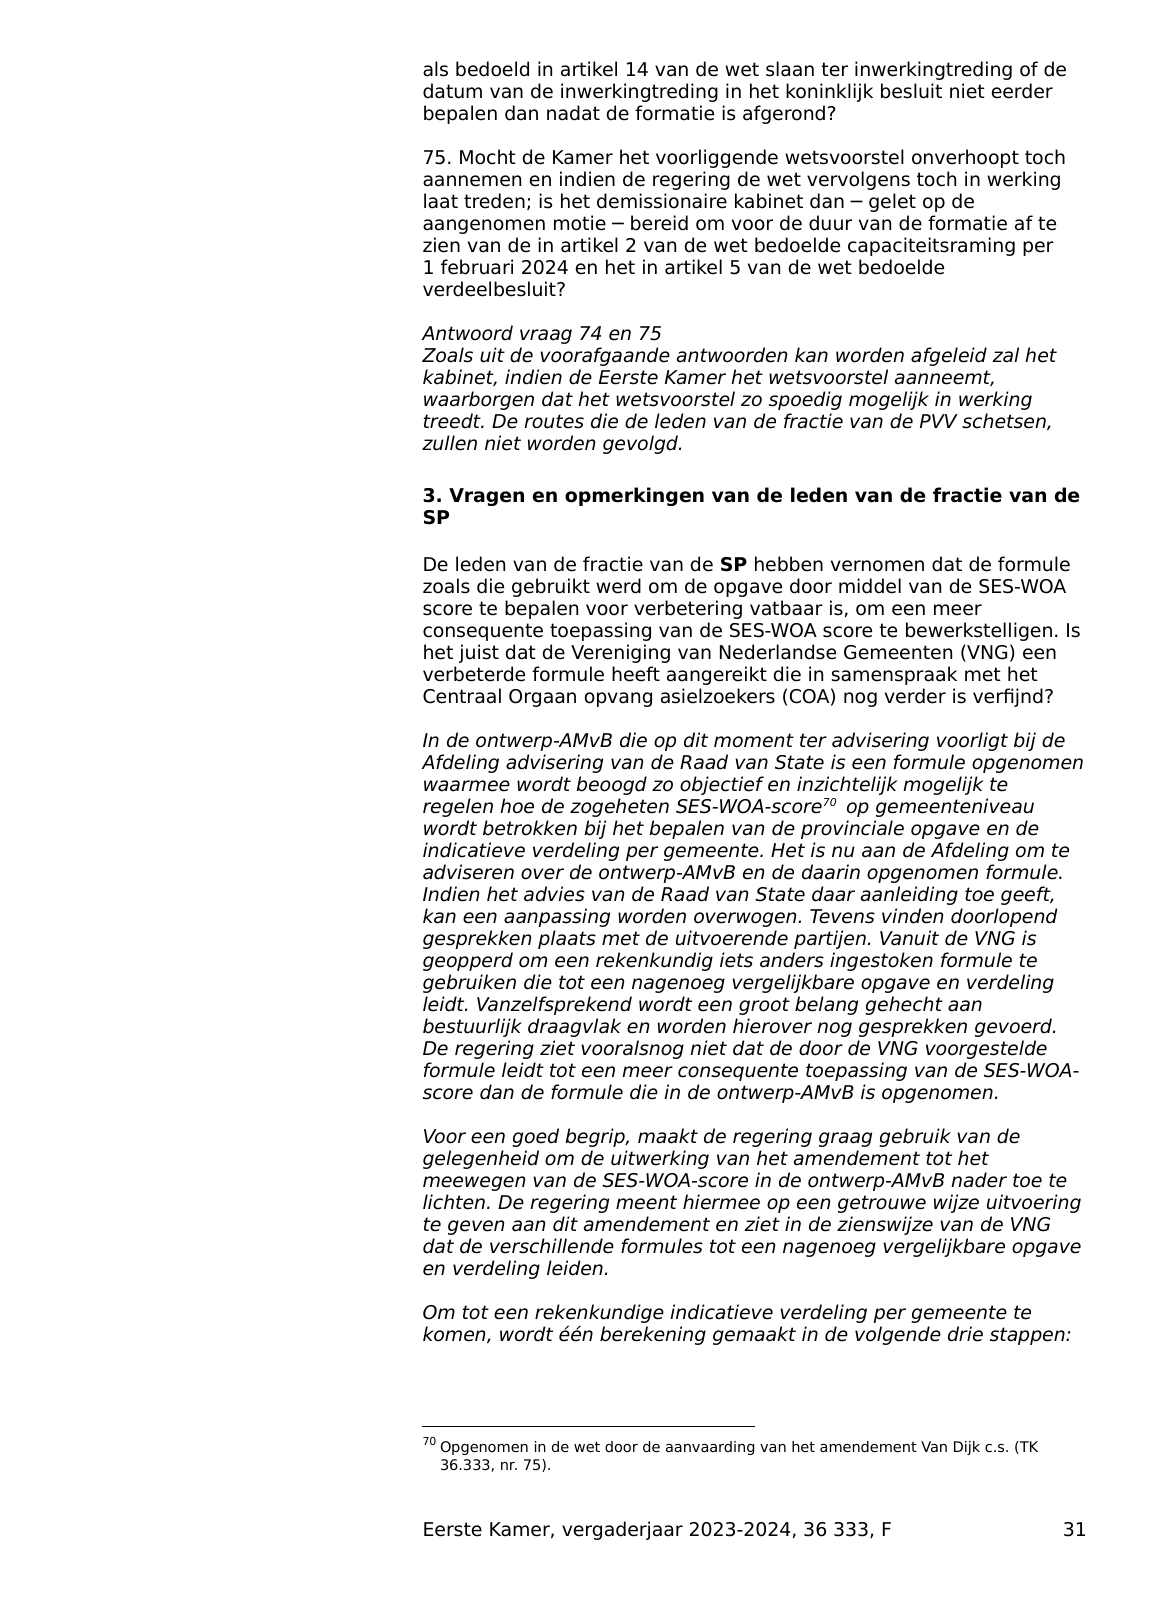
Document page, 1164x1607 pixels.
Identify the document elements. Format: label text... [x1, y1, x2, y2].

text Om tot een rekenkundige indicatieve verdeling per gemeente te komen, wordt één berekening gemaakt in de volgende drie stappen: [422, 1302, 1087, 1346]
text Zoals uit de voorafgaande antwoorden kan worden afgeleid zal het kabinet, indien de Eerste Kamer het wetsvoorstel aanneemt, waarborgen dat het wetsvoorstel zo spoedig mogelijk in werking treedt. De routes die de leden van de fractie van de PVV schetsen, zullen niet worden gevolgd. [422, 345, 1087, 455]
text Opgenomen in de wet door de aanvaarding van het amendement Van Dijk c.s. (TK 36.333, nr. 75). [422, 1435, 1087, 1474]
text De leden van de fractie van de SP hebben vernomen dat de formule zoals die gebruikt werd om de opgave door middel van de SES-WOA score te bepalen voor verbetering vatbaar is, om een meer consequente toepassing van de SES-WOA score te bewerkstelligen. Is het juist dat de Vereniging van Nederlandse Gemeenten (VNG) een verbeterde formule heeft aangereikt die in samenspraak met het Centraal Orgaan opvang asielzoekers (COA) nog verder is verfijnd? [422, 554, 1087, 708]
text In de ontwerp-AMvB die op dit moment ter advisering voorligt bij de Afdeling advisering van de Raad van State is een formule opgenomen waarmee wordt beoogd zo objectief en inzichtelijk mogelijk te regelen hoe de zogeheten SES-WOA-score op gemeenteniveau wordt betrokken bij het bepalen van de provinciale opgave en de indicatieve verdeling per gemeente. Het is nu aan de Afdeling om te adviseren over de ontwerp-AMvB en de daarin opgenomen formule. Indien het advies van de Raad van State daar aanleiding toe geeft, kan een aanpassing worden overwogen. Tevens vinden doorlopend gesprekken plaats met de uitvoerende partijen. Vanuit de VNG is geopperd om een rekenkundig iets anders ingestoken formule te gebruiken die tot een nagenoeg vergelijkbare opgave en verdeling leidt. Vanzelfsprekend wordt een groot belang gehecht aan bestuurlijk draagvlak en worden hierover nog gesprekken gevoerd. De regering ziet vooralsnog niet dat de door de VNG voorgestelde formule leidt tot een meer consequente toepassing van de SES-WOA-score dan de formule die in de ontwerp-AMvB is opgenomen. [422, 730, 1087, 1104]
text Voor een goed begrip, maakt de regering graag gebruik van de gelegenheid om de uitwerking van het amendement tot het meewegen van de SES-WOA-score in de ontwerp-AMvB nader toe te lichten. De regering meent hiermee op een getrouwe wijze uitvoering te geven aan dit amendement en ziet in de zienswijze van de VNG dat de verschillende formules tot een nagenoeg vergelijkbare opgave en verdeling leiden. [422, 1126, 1087, 1280]
text 75. Mocht de Kamer het voorliggende wetsvoorstel onverhoopt toch aannemen en indien de regering de wet vervolgens toch in werking laat treden; is het demissionaire kabinet dan ─ gelet op de aangenomen motie ─ bereid om voor de duur van de formatie af te zien van de in artikel 2 van de wet bedoelde capaciteitsraming per 1 februari 2024 en het in artikel 5 van de wet bedoelde verdeelbesluit? [422, 147, 1087, 301]
text als bedoeld in artikel 14 van de wet slaan ter inwerkingtreding of de datum van de inwerkingtreding in het koninklijk besluit niet eerder bepalen dan nadat de formatie is afgerond? [422, 59, 1087, 125]
text Antwoord vraag 74 en 75 [422, 323, 1087, 345]
subtitle 3. Vragen en opmerkingen van de leden van de fractie van de SP [422, 485, 1087, 529]
